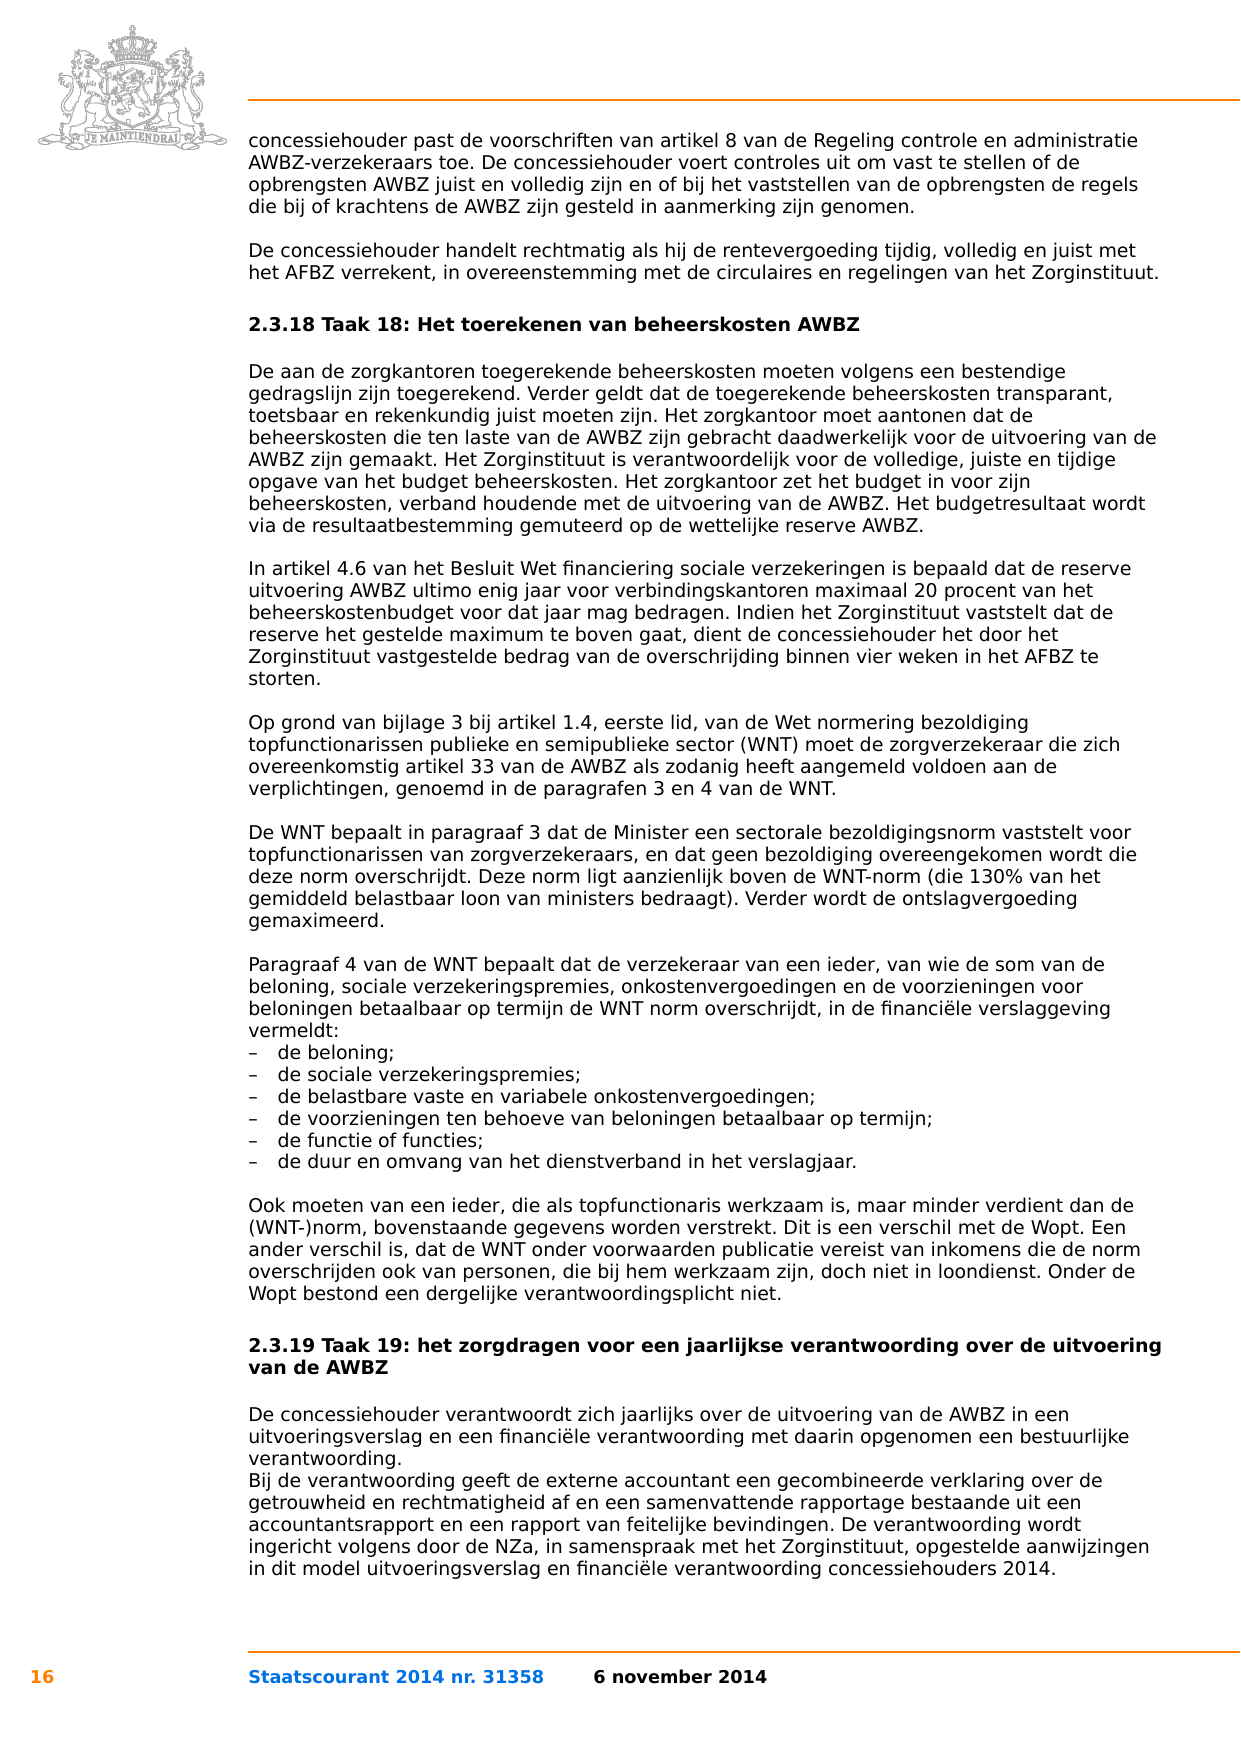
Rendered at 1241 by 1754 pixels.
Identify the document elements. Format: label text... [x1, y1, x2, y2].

subtitle 2.3.19 Taak 19: het zorgdragen voor een jaarlijkse verantwoording over de uitvoering van de AWBZ [248, 1335, 1163, 1379]
text – de sociale verzekeringspremies; [248, 1063, 1163, 1086]
text Paragraaf 4 van de WNT bepaalt dat de verzekeraar van een ieder, van wie de som van de beloning, sociale verzekeringspremies, onkostenvergoedingen en de voorzieningen voor beloningen betaalbaar op termijn de WNT norm overschrijdt, in de financiële verslaggeving vermeldt: [248, 954, 1163, 1042]
subtitle 2.3.18 Taak 18: Het toerekenen van beheerskosten AWBZ [248, 314, 1163, 336]
text De concessiehouder handelt rechtmatig als hij de rentevergoeding tijdig, volledig en juist met het AFBZ verrekent, in overeenstemming met de circulaires en regelingen van het Zorginstituut. [248, 240, 1163, 284]
text Ook moeten van een ieder, die als topfunctionaris werkzaam is, maar minder verdient dan de (WNT-)norm, bovenstaande gegevens worden verstrekt. Dit is een verschil met de Wopt. Een ander verschil is, dat de WNT onder voorwaarden publicatie vereist van inkomens die de norm overschrijden ook van personen, die bij hem werkzaam zijn, doch niet in loondienst. Onder de Wopt bestond een dergelijke verantwoordingsplicht niet. [248, 1195, 1163, 1305]
text De concessiehouder verantwoordt zich jaarlijks over de uitvoering van de AWBZ in een uitvoeringsverslag en een financiële verantwoording met daarin opgenomen een bestuurlijke verantwoording. [248, 1404, 1163, 1470]
text De WNT bepaalt in paragraaf 3 dat de Minister een sectorale bezoldigingsnorm vaststelt voor topfunctionarissen van zorgverzekeraars, en dat geen bezoldiging overeengekomen wordt die deze norm overschrijdt. Deze norm ligt aanzienlijk boven de WNT-norm (die 130% van het gemiddeld belastbaar loon van ministers bedraagt). Verder wordt de ontslagvergoeding gemaximeerd. [248, 822, 1163, 932]
text – de beloning; [248, 1042, 1163, 1063]
text Op grond van bijlage 3 bij artikel 1.4, eerste lid, van de Wet normering bezoldiging topfunctionarissen publieke en semipublieke sector (WNT) moet de zorgverzekeraar die zich overeenkomstig artikel 33 van de AWBZ als zodanig heeft aangemeld voldoen aan de verplichtingen, genoemd in de paragrafen 3 en 4 van de WNT. [248, 712, 1163, 800]
text De aan de zorgkantoren toegerekende beheerskosten moeten volgens een bestendige gedragslijn zijn toegerekend. Verder geldt dat de toegerekende beheerskosten transparant, toetsbaar en rekenkundig juist moeten zijn. Het zorgkantoor moet aantonen dat de beheerskosten die ten laste van de AWBZ zijn gebracht daadwerkelijk voor de uitvoering van de AWBZ zijn gemaakt. Het Zorginstituut is verantwoordelijk voor de volledige, juiste en tijdige opgave van het budget beheerskosten. Het zorgkantoor zet het budget in voor zijn beheerskosten, verband houdende met de uitvoering van de AWBZ. Het budgetresultaat wordt via de resultaatbestemming gemuteerd op de wettelijke reserve AWBZ. [248, 361, 1163, 536]
text – de duur en omvang van het dienstverband in het verslagjaar. [248, 1151, 1163, 1173]
text – de belastbare vaste en variabele onkostenvergoedingen; [248, 1086, 1163, 1107]
text concessiehouder past de voorschriften van artikel 8 van de Regeling controle en administratie AWBZ-verzekeraars toe. De concessiehouder voert controles uit om vast te stellen of de opbrengsten AWBZ juist en volledig zijn en of bij het vaststellen van de opbrengsten de regels die bij of krachtens de AWBZ zijn gesteld in aanmerking zijn genomen. [248, 130, 1163, 218]
text Bij de verantwoording geeft de externe accountant een gecombineerde verklaring over de getrouwheid en rechtmatigheid af en een samenvattende rapportage bestaande uit een accountantsrapport en een rapport van feitelijke bevindingen. De verantwoording wordt ingericht volgens door de NZa, in samenspraak met het Zorginstituut, opgestelde aanwijzingen in dit model uitvoeringsverslag en financiële verantwoording concessiehouders 2014. [248, 1470, 1163, 1580]
text In artikel 4.6 van het Besluit Wet financiering sociale verzekeringen is bepaald dat de reserve uitvoering AWBZ ultimo enig jaar voor verbindingskantoren maximaal 20 procent van het beheerskostenbudget voor dat jaar mag bedragen. Indien het Zorginstituut vaststelt dat de reserve het gestelde maximum te boven gaat, dient de concessiehouder het door het Zorginstituut vastgestelde bedrag van de overschrijding binnen vier weken in het AFBZ te storten. [248, 558, 1163, 690]
text – de voorzieningen ten behoeve van beloningen betaalbaar op termijn; [248, 1107, 1163, 1129]
text – de functie of functies; [248, 1129, 1163, 1151]
picture [38, 25, 227, 150]
